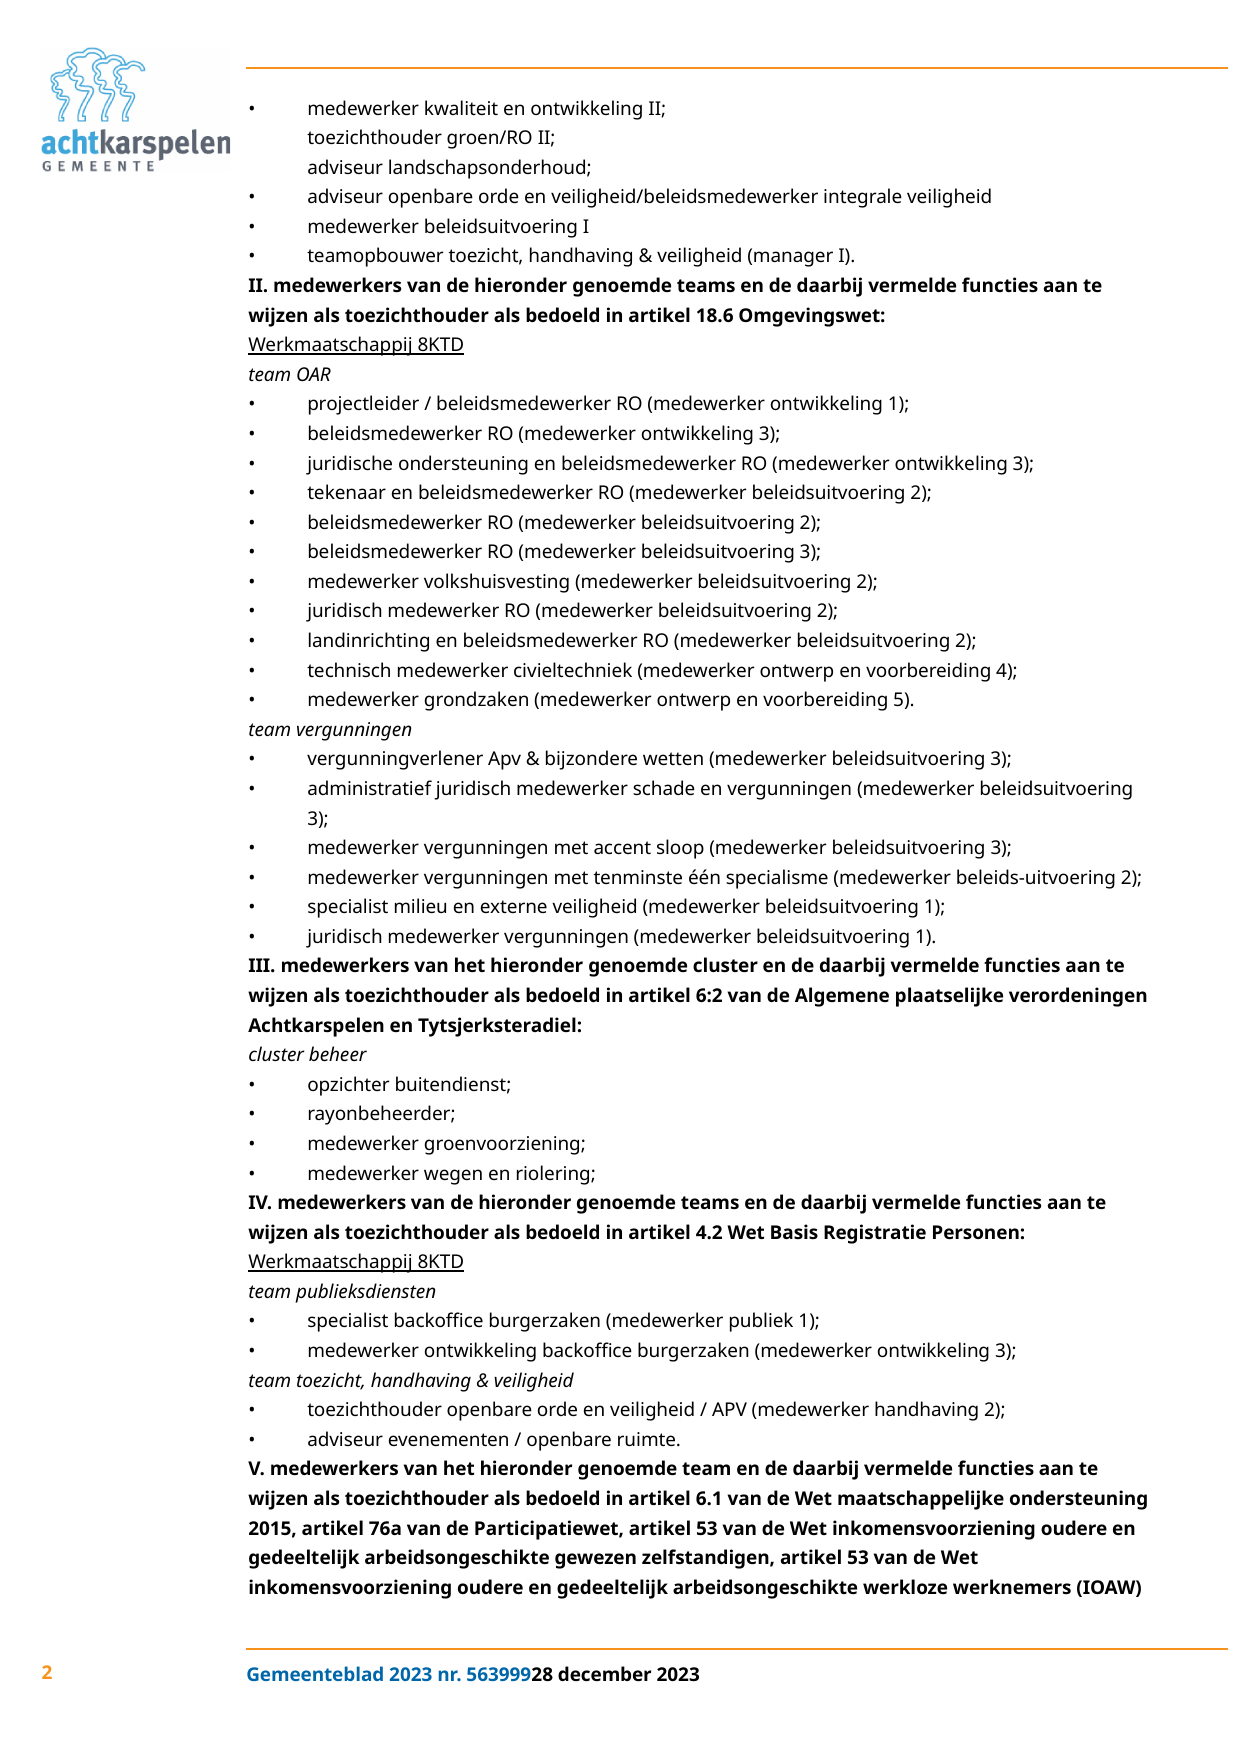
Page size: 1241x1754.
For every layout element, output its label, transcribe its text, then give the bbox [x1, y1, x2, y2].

list medewerker vergunningen met tenminste één specialisme (medewerker beleids-uitvoering 2); [248, 864, 1152, 890]
list vergunningverlener Apv & bijzondere wetten (medewerker beleidsuitvoering 3); [248, 746, 1152, 771]
list beleidsmedewerker RO (medewerker ontwikkeling 3); [248, 420, 1152, 446]
text III. medewerkers van het hieronder genoemde cluster en de daarbij vermelde functies aan te wijzen als toezichthouder als bedoeld in artikel 6:2 van de Algemene plaatselijke verordeningen Achtkarspelen en Tytsjerksteradiel: [248, 953, 1152, 1038]
list adviseur evenementen / openbare ruimte. [248, 1426, 1152, 1452]
list opzichter buitendienst; [248, 1071, 1152, 1097]
list technisch medewerker civieltechniek (medewerker ontwerp en voorbereiding 4); [248, 657, 1152, 683]
list medewerker ontwikkeling backoffice burgerzaken (medewerker ontwikkeling 3); [248, 1337, 1152, 1363]
list medewerker grondzaken (medewerker ontwerp en voorbereiding 5). [248, 686, 1152, 712]
text IV. medewerkers van de hieronder genoemde teams en de daarbij vermelde functies aan te wijzen als toezichthouder als bedoeld in artikel 4.2 Wet Basis Registratie Personen: [248, 1189, 1152, 1245]
list beleidsmedewerker RO (medewerker beleidsuitvoering 2); [248, 509, 1152, 535]
list administratief juridisch medewerker schade en vergunningen (medewerker beleidsuitvoering 3); [248, 775, 1152, 831]
list specialist backoffice burgerzaken (medewerker publiek 1); [248, 1308, 1152, 1333]
list medewerker vergunningen met accent sloop (medewerker beleidsuitvoering 3); [248, 834, 1152, 860]
text Werkmaatschappij 8KTD [248, 1248, 1152, 1274]
list rayonbeheerder; [248, 1101, 1152, 1126]
text cluster beheer [248, 1041, 1152, 1067]
text II. medewerkers van de hieronder genoemde teams en de daarbij vermelde functies aan te wijzen als toezichthouder als bedoeld in artikel 18.6 Omgevingswet: [248, 272, 1152, 328]
list medewerker wegen en riolering; [248, 1160, 1152, 1186]
list juridische ondersteuning en beleidsmedewerker RO (medewerker ontwikkeling 3); [248, 450, 1152, 476]
list juridisch medewerker RO (medewerker beleidsuitvoering 2); [248, 598, 1152, 623]
list projectleider / beleidsmedewerker RO (medewerker ontwikkeling 1); [248, 391, 1152, 416]
list toezichthouder groen/RO II; [248, 124, 1152, 150]
text team toezicht, handhaving & veiligheid [248, 1367, 1152, 1393]
list landinrichting en beleidsmedewerker RO (medewerker beleidsuitvoering 2); [248, 627, 1152, 653]
text team vergunningen [248, 716, 1152, 742]
list medewerker groenvoorziening; [248, 1130, 1152, 1156]
text team OAR [248, 361, 1152, 387]
list toezichthouder openbare orde en veiligheid / APV (medewerker handhaving 2); [248, 1396, 1152, 1422]
list specialist milieu en externe veiligheid (medewerker beleidsuitvoering 1); [248, 893, 1152, 919]
picture [41, 47, 231, 172]
list medewerker beleidsuitvoering I [248, 213, 1152, 239]
list teamopbouwer toezicht, handhaving & veiligheid (manager I). [248, 243, 1152, 268]
list medewerker kwaliteit en ontwikkeling II; [248, 95, 1152, 121]
list tekenaar en beleidsmedewerker RO (medewerker beleidsuitvoering 2); [248, 479, 1152, 505]
list medewerker volkshuisvesting (medewerker beleidsuitvoering 2); [248, 568, 1152, 594]
list juridisch medewerker vergunningen (medewerker beleidsuitvoering 1). [248, 923, 1152, 949]
list adviseur openbare orde en veiligheid/beleidsmedewerker integrale veiligheid [248, 183, 1152, 209]
text Werkmaatschappij 8KTD [248, 331, 1152, 357]
list adviseur landschapsonderhoud; [248, 154, 1152, 180]
list beleidsmedewerker RO (medewerker beleidsuitvoering 3); [248, 538, 1152, 564]
text V. medewerkers van het hieronder genoemde team en de daarbij vermelde functies aan te wijzen als toezichthouder als bedoeld in artikel 6.1 van de Wet maatschappelijke ondersteuning 2015, artikel 76a van de Participatiewet, artikel 53 van de Wet inkomensvoorziening oudere en gedeeltelijk arbeidsongeschikte gewezen zelfstandigen, artikel 53 van de Wet inkomensvoorziening oudere en gedeeltelijk arbeidsongeschikte werkloze werknemers (IOAW) [248, 1456, 1152, 1600]
text team publieksdiensten [248, 1278, 1152, 1304]
